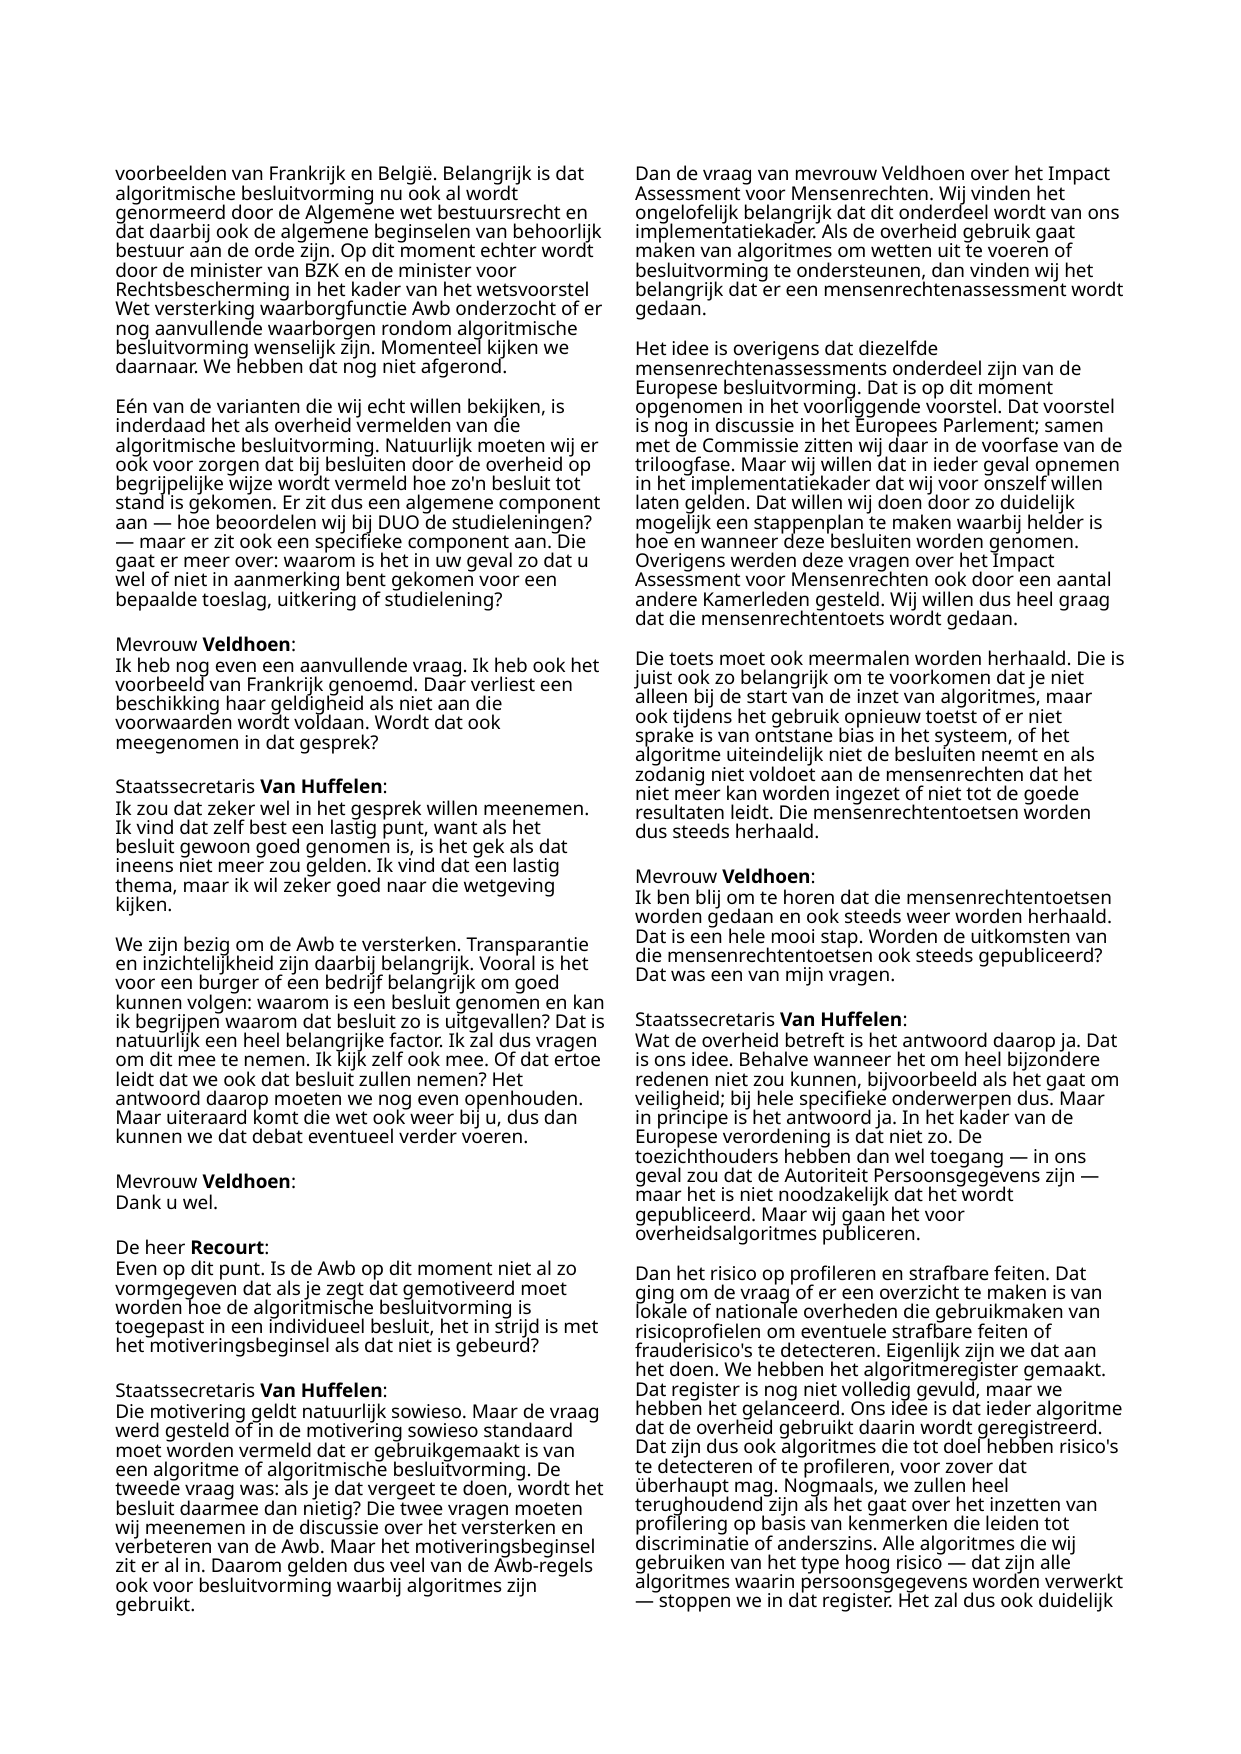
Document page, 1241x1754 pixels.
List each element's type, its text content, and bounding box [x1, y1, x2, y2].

text We zijn bezig om de Awb te versterken. Transparantie en inzichtelijkheid zijn daarbij belangrijk. Vooral is het voor een burger of een bedrijf belangrijk om goed kunnen volgen: waarom is een besluit genomen en kan ik begrijpen waarom dat besluit zo is uitgevallen? Dat is natuurlijk een heel belangrijke factor. Ik zal dus vragen om dit mee te nemen. Ik kijk zelf ook mee. Of dat ertoe leidt dat we ook dat besluit zullen nemen? Het antwoord daarop moeten we nog even openhouden. Maar uiteraard komt die wet ook weer bij u, dus dan kunnen we dat debat eventueel verder voeren. [115, 936, 605, 1148]
text Ik heb nog even een aanvullende vraag. Ik heb ook het voorbeeld van Frankrijk genoemd. Daar verliest een beschikking haar geldigheid als niet aan die voorwaarden wordt voldaan. Wordt dat ook meegenomen in dat gesprek? [115, 657, 605, 753]
text Staatssecretaris Van Huffelen: [115, 774, 605, 799]
text Dank u wel. [115, 1194, 605, 1214]
text Even op dit punt. Is de Awb op dit moment niet al zo vormgegeven dat als je zegt dat gemotiveerd moet worden hoe de algoritmische besluitvorming is toegepast in een individueel besluit, het in strijd is met het motiveringsbeginsel als dat niet is gebeurd? [115, 1260, 605, 1357]
text De heer Recourt: [115, 1234, 605, 1260]
text Die toets moet ook meermalen worden herhaald. Die is juist ook zo belangrijk om te voorkomen dat je niet alleen bij de start van de inzet van algoritmes, maar ook tijdens het gebruik opnieuw toetst of er niet sprake is van ontstane bias in het systeem, of het algoritme uiteindelijk niet de besluiten neemt en als zodanig niet voldoet aan de mensenrechten dat het niet meer kan worden ingezet of niet tot de goede resultaten leidt. Die mensenrechtentoetsen worden dus steeds herhaald. [635, 650, 1125, 843]
text voorbeelden van Frankrijk en België. Belangrijk is dat algoritmische besluitvorming nu ook al wordt genormeerd door de Algemene wet bestuursrecht en dat daarbij ook de algemene beginselen van behoorlijk bestuur aan de orde zijn. Op dit moment echter wordt door de minister van BZK en de minister voor Rechtsbescherming in het kader van het wetsvoorstel Wet versterking waarborgfunctie Awb onderzocht of er nog aanvullende waarborgen rondom algoritmische besluitvorming wenselijk zijn. Momenteel kijken we daarnaar. We hebben dat nog niet afgerond. [115, 165, 605, 377]
text Die motivering geldt natuurlijk sowieso. Maar de vraag werd gesteld of in de motivering sowieso standaard moet worden vermeld dat er gebruikgemaakt is van een algoritme of algoritmische besluitvorming. De tweede vraag was: als je dat vergeet te doen, wordt het besluit daarmee dan nietig? Die twee vragen moeten wij meenemen in de discussie over het versterken en verbeteren van de Awb. Maar het motiveringsbeginsel zit er al in. Daarom gelden dus veel van de Awb-regels ook voor besluitvorming waarbij algoritmes zijn gebruikt. [115, 1403, 605, 1615]
text Staatssecretaris Van Huffelen: [115, 1377, 605, 1403]
text Wat de overheid betreft is het antwoord daarop ja. Dat is ons idee. Behalve wanneer het om heel bijzondere redenen niet zou kunnen, bijvoorbeeld als het gaat om veiligheid; bij hele specifieke onderwerpen dus. Maar in principe is het antwoord ja. In het kader van de Europese verordening is dat niet zo. De toezichthouders hebben dan wel toegang — in ons geval zou dat de Autoriteit Persoonsgegevens zijn — maar het is niet noodzakelijk dat het wordt gepubliceerd. Maar wij gaan het voor overheidsalgoritmes publiceren. [635, 1032, 1125, 1244]
text Ik zou dat zeker wel in het gesprek willen meenemen. Ik vind dat zelf best een lastig punt, want als het besluit gewoon goed genomen is, is het gek als dat ineens niet meer zou gelden. Ik vind dat een lastig thema, maar ik wil zeker goed naar die wetgeving kijken. [115, 799, 605, 915]
text Het idee is overigens dat diezelfde mensenrechtenassessments onderdeel zijn van de Europese besluitvorming. Dat is op dit moment opgenomen in het voorliggende voorstel. Dat voorstel is nog in discussie in het Europees Parlement; samen met de Commissie zitten wij daar in de voorfase van de triloogfase. Maar wij willen dat in ieder geval opnemen in het implementatiekader dat wij voor onszelf willen laten gelden. Dat willen wij doen door zo duidelijk mogelijk een stappenplan te maken waarbij helder is hoe en wanneer deze besluiten worden genomen. Overigens werden deze vragen over het Impact Assessment voor Mensenrechten ook door een aantal andere Kamerleden gesteld. Wij willen dus heel graag dat die mensenrechtentoets wordt gedaan. [635, 340, 1125, 629]
text Staatssecretaris Van Huffelen: [635, 1006, 1125, 1032]
text Mevrouw Veldhoen: [115, 1169, 605, 1194]
text Dan het risico op profileren en strafbare feiten. Dat ging om de vraag of er een overzicht te maken is van lokale of nationale overheden die gebruikmaken van risicoprofielen om eventuele strafbare feiten of frauderisico's te detecteren. Eigenlijk zijn we dat aan het doen. We hebben het algoritmeregister gemaakt. Dat register is nog niet volledig gevuld, maar we hebben het gelanceerd. Ons idee is dat ieder algoritme dat de overheid gebruikt daarin wordt geregistreerd. Dat zijn dus ook algoritmes die tot doel hebben risico's te detecteren of te profileren, voor zover dat überhaupt mag. Nogmaals, we zullen heel terughoudend zijn als het gaat over het inzetten van profilering op basis van kenmerken die leiden tot discriminatie of anderszins. Alle algoritmes die wij gebruiken van het type hoog risico — dat zijn alle algoritmes waarin persoonsgegevens worden verwerkt — stoppen we in dat register. Het zal dus ook duidelijk [635, 1265, 1125, 1612]
text Mevrouw Veldhoen: [115, 631, 605, 657]
text Eén van de varianten die wij echt willen bekijken, is inderdaad het als overheid vermelden van die algoritmische besluitvorming. Natuurlijk moeten wij er ook voor zorgen dat bij besluiten door de overheid op begrijpelijke wijze wordt vermeld hoe zo'n besluit tot stand is gekomen. Er zit dus een algemene component aan — hoe beoordelen wij bij DUO de studieleningen? — maar er zit ook een specifieke component aan. Die gaat er meer over: waarom is het in uw geval zo dat u wel of niet in aanmerking bent gekomen voor een bepaalde toeslag, uitkering of studielening? [115, 398, 605, 610]
text Dan de vraag van mevrouw Veldhoen over het Impact Assessment voor Mensenrechten. Wij vinden het ongelofelijk belangrijk dat dit onderdeel wordt van ons implementatiekader. Als de overheid gebruik gaat maken van algoritmes om wetten uit te voeren of besluitvorming te ondersteunen, dan vinden wij het belangrijk dat er een mensenrechtenassessment wordt gedaan. [635, 165, 1125, 319]
text Mevrouw Veldhoen: [635, 863, 1125, 889]
text Ik ben blij om te horen dat die mensenrechtentoetsen worden gedaan en ook steeds weer worden herhaald. Dat is een hele mooi stap. Worden de uitkomsten van die mensenrechtentoetsen ook steeds gepubliceerd? Dat was een van mijn vragen. [635, 889, 1125, 986]
